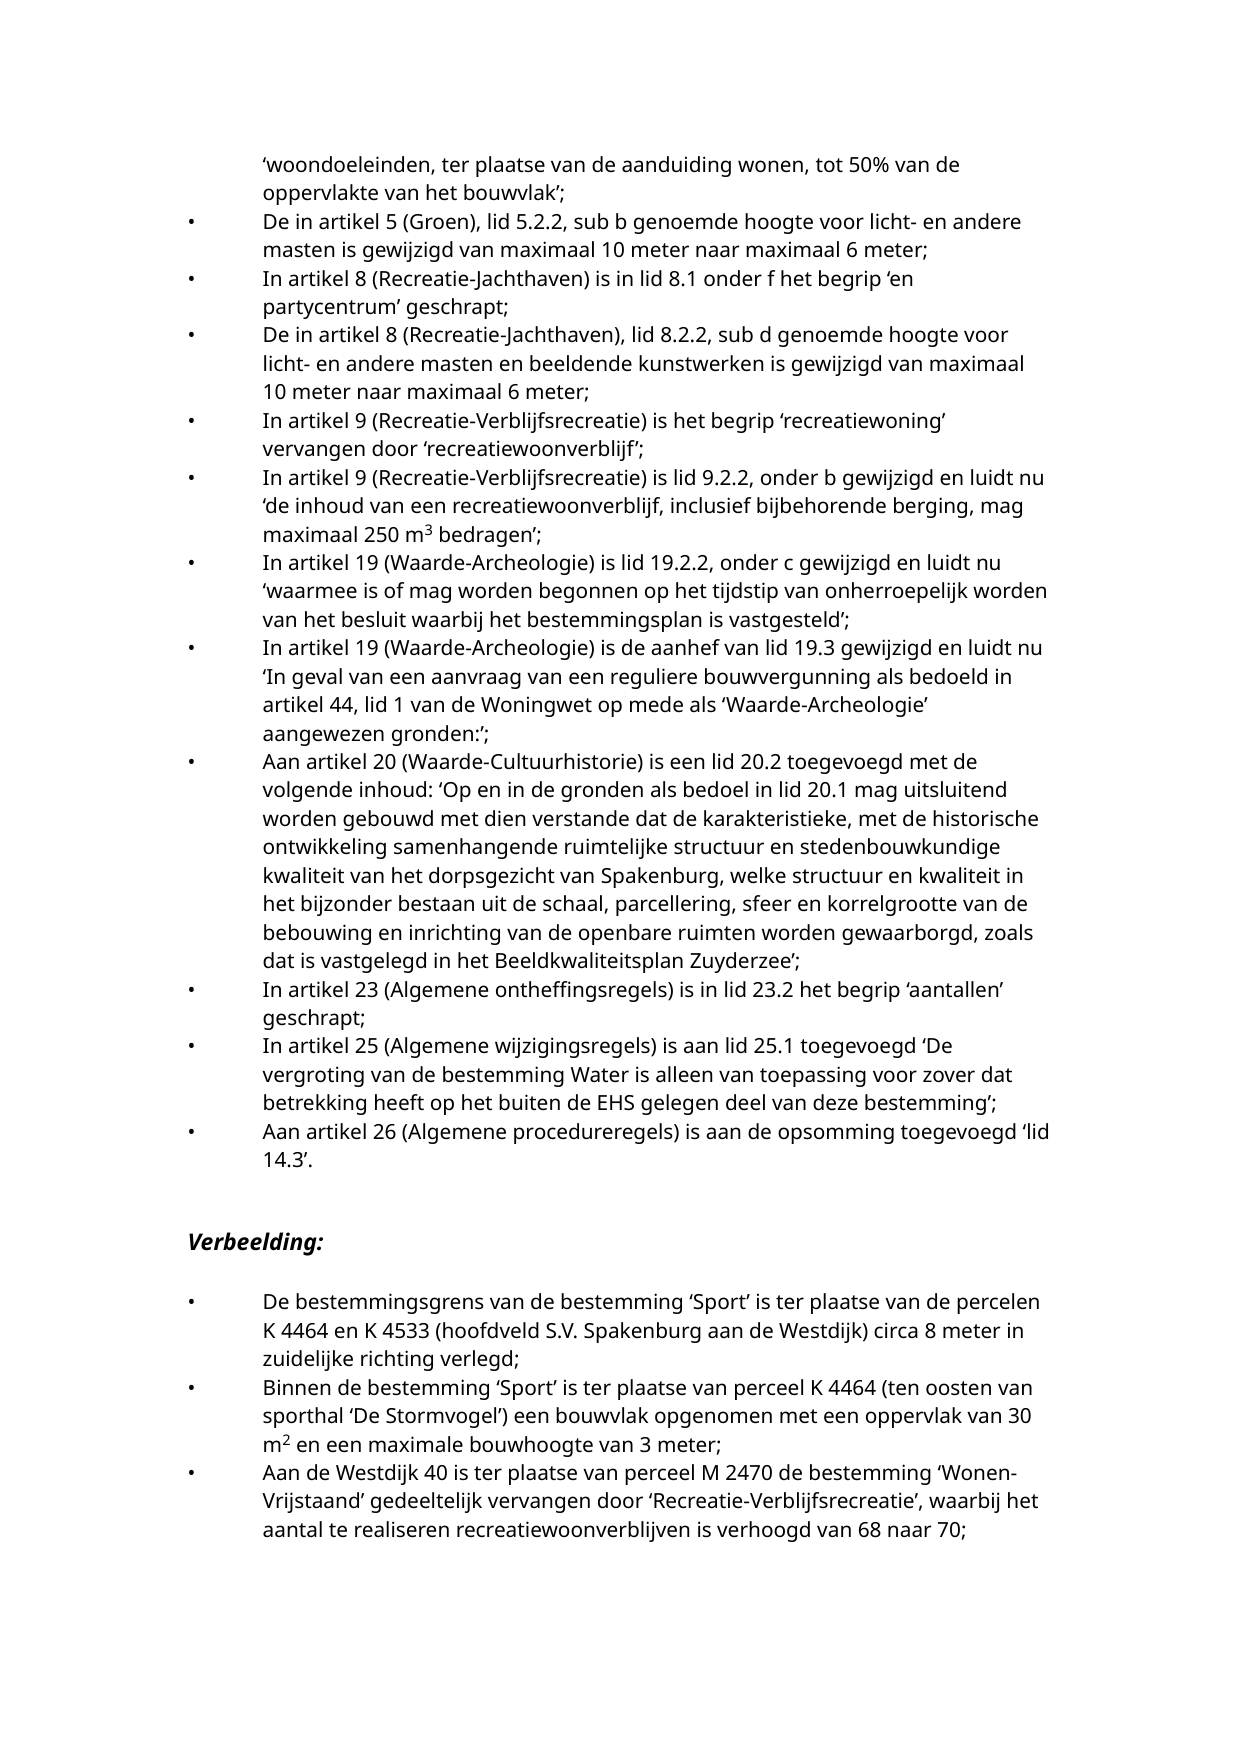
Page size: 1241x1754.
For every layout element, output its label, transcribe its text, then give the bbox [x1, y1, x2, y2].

list De in artikel 5 (Groen), lid 5.2.2, sub b genoemde hoogte voor licht- en andere masten is gewijzigd van maximaal 10 meter naar maximaal 6 meter; [187, 207, 1053, 264]
list Aan artikel 26 (Algemene procedureregels) is aan de opsomming toegevoegd ‘lid 14.3’. [187, 1117, 1053, 1174]
subtitle Verbeelding: [187, 1226, 1053, 1257]
list In artikel 25 (Algemene wijzigingsregels) is aan lid 25.1 toegevoegd ‘De vergroting van de bestemming Water is alleen van toepassing voor zover dat betrekking heeft op het buiten de EHS gelegen deel van deze bestemming’; [187, 1032, 1053, 1117]
list De bestemmingsgrens van de bestemming ‘Sport’ is ter plaatse van de percelen K 4464 en K 4533 (hoofdveld S.V. Spakenburg aan de Westdijk) circa 8 meter in zuidelijke richting verlegd; [187, 1287, 1053, 1373]
list Aan artikel 20 (Waarde-Cultuurhistorie) is een lid 20.2 toegevoegd met de volgende inhoud: ‘Op en in de gronden als bedoel in lid 20.1 mag uitsluitend worden gebouwd met dien verstande dat de karakteristieke, met de historische ontwikkeling samenhangende ruimtelijke structuur en stedenbouwkundige kwaliteit van het dorpsgezicht van Spakenburg, welke structuur en kwaliteit in het bijzonder bestaan uit de schaal, parcellering, sfeer en korrelgrootte van de bebouwing en inrichting van de openbare ruimten worden gewaarborgd, zoals dat is vastgelegd in het Beeldkwaliteitsplan Zuyderzee’; [187, 747, 1053, 975]
list In artikel 8 (Recreatie-Jachthaven) is in lid 8.1 onder f het begrip ‘en partycentrum’ geschrapt; [187, 264, 1053, 321]
list In artikel 19 (Waarde-Archeologie) is de aanhef van lid 19.3 gewijzigd en luidt nu ‘In geval van een aanvraag van een reguliere bouwvergunning als bedoeld in artikel 44, lid 1 van de Woningwet op mede als ‘Waarde-Archeologie’ aangewezen gronden:’; [187, 633, 1053, 747]
list ‘woondoeleinden, ter plaatse van de aanduiding wonen, tot 50% van de oppervlakte van het bouwvlak’; [187, 150, 1053, 207]
list In artikel 9 (Recreatie-Verblijfsrecreatie) is het begrip ‘recreatiewoning’ vervangen door ‘recreatiewoonverblijf’; [187, 406, 1053, 463]
list De in artikel 8 (Recreatie-Jachthaven), lid 8.2.2, sub d genoemde hoogte voor licht- en andere masten en beeldende kunstwerken is gewijzigd van maximaal 10 meter naar maximaal 6 meter; [187, 321, 1053, 406]
list In artikel 19 (Waarde-Archeologie) is lid 19.2.2, onder c gewijzigd en luidt nu ‘waarmee is of mag worden begonnen op het tijdstip van onherroepelijk worden van het besluit waarbij het bestemmingsplan is vastgesteld’; [187, 548, 1053, 633]
list In artikel 9 (Recreatie-Verblijfsrecreatie) is lid 9.2.2, onder b gewijzigd en luidt nu ‘de inhoud van een recreatiewoonverblijf, inclusief bijbehorende berging, mag maximaal 250 m3 bedragen’; [187, 463, 1053, 548]
list Binnen de bestemming ‘Sport’ is ter plaatse van perceel K 4464 (ten oosten van sporthal ‘De Stormvogel’) een bouwvlak opgenomen met een oppervlak van 30 m2 en een maximale bouwhoogte van 3 meter; [187, 1373, 1053, 1458]
list In artikel 23 (Algemene ontheffingsregels) is in lid 23.2 het begrip ‘aantallen’ geschrapt; [187, 975, 1053, 1032]
list Aan de Westdijk 40 is ter plaatse van perceel M 2470 de bestemming ‘Wonen-Vrijstaand’ gedeeltelijk vervangen door ‘Recreatie-Verblijfsrecreatie’, waarbij het aantal te realiseren recreatiewoonverblijven is verhoogd van 68 naar 70; [187, 1458, 1053, 1543]
